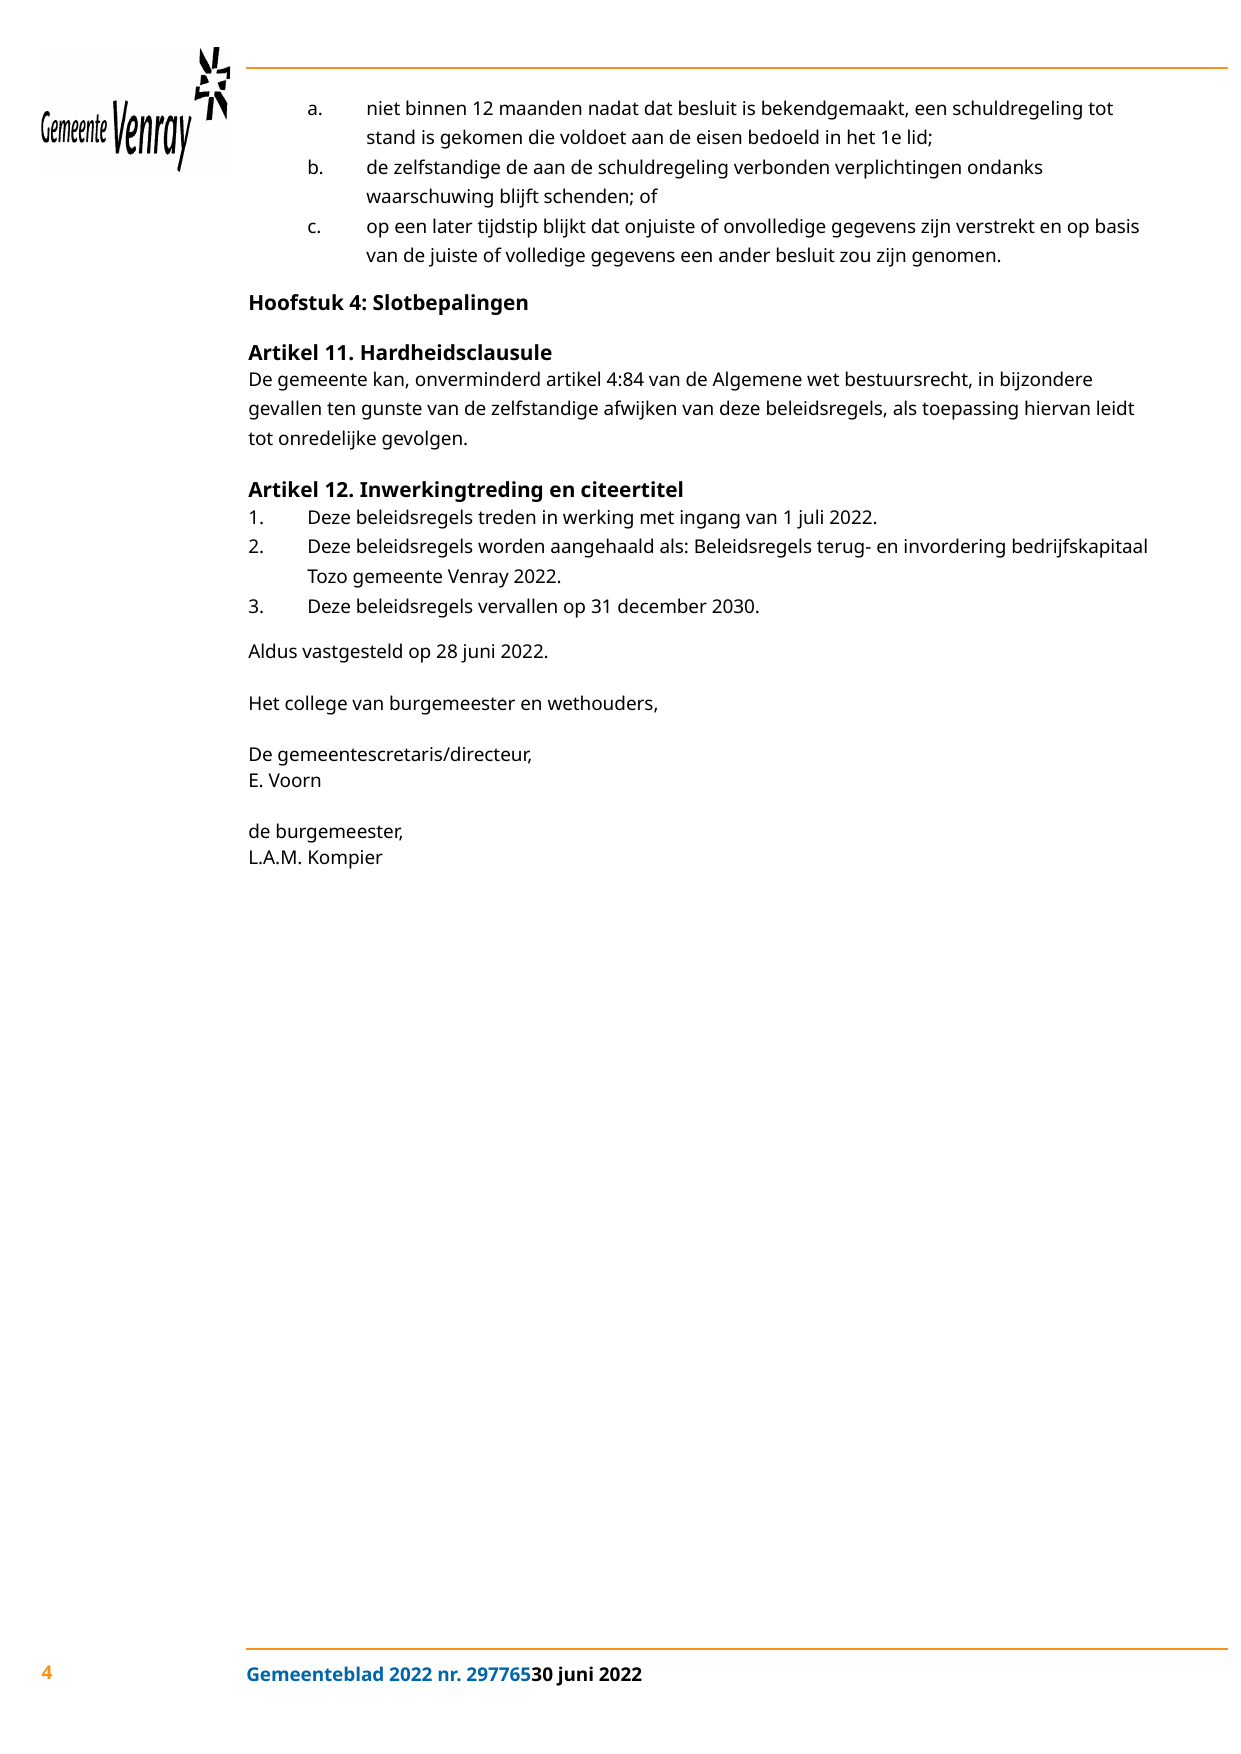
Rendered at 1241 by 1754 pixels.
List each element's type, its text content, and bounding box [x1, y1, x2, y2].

text Artikel 12. Inwerkingtreding en citeertitel [248, 476, 1152, 504]
text L.A.M. Kompier [248, 844, 1152, 870]
text De gemeente kan, onverminderd artikel 4:84 van de Algemene wet bestuursrecht, in bijzondere gevallen ten gunste van de zelfstandige afwijken van deze beleidsregels, als toepassing hiervan leidt tot onredelijke gevolgen. [248, 366, 1152, 451]
list op een later tijdstip blijkt dat onjuiste of onvolledige gegevens zijn verstrekt en op basis van de juiste of volledige gegevens een ander besluit zou zijn genomen. [307, 213, 1152, 268]
text de burgemeester, [248, 818, 1152, 844]
text De gemeentescretaris/directeur, [248, 741, 1152, 767]
text Het college van burgemeester en wethouders, [248, 690, 1152, 716]
text E. Voorn [248, 767, 1152, 793]
list Deze beleidsregels worden aangehaald als: Beleidsregels terug- en invordering bedrijfskapitaal Tozo gemeente Venray 2022. [248, 534, 1152, 589]
text Aldus vastgesteld op 28 juni 2022. [248, 638, 1152, 664]
list Deze beleidsregels treden in werking met ingang van 1 juli 2022. [248, 504, 1152, 530]
list niet binnen 12 maanden nadat dat besluit is bekendgemaakt, een schuldregeling tot stand is gekomen die voldoet aan de eisen bedoeld in het 1e lid; [307, 95, 1152, 150]
text Hoofstuk 4: Slotbepalingen [248, 288, 1152, 317]
list Deze beleidsregels vervallen op 31 december 2030. [248, 593, 1152, 618]
picture [41, 47, 231, 172]
list de zelfstandige de aan de schuldregeling verbonden verplichtingen ondanks waarschuwing blijft schenden; of [307, 154, 1152, 209]
text Artikel 11. Hardheidsclausule [248, 338, 1152, 366]
